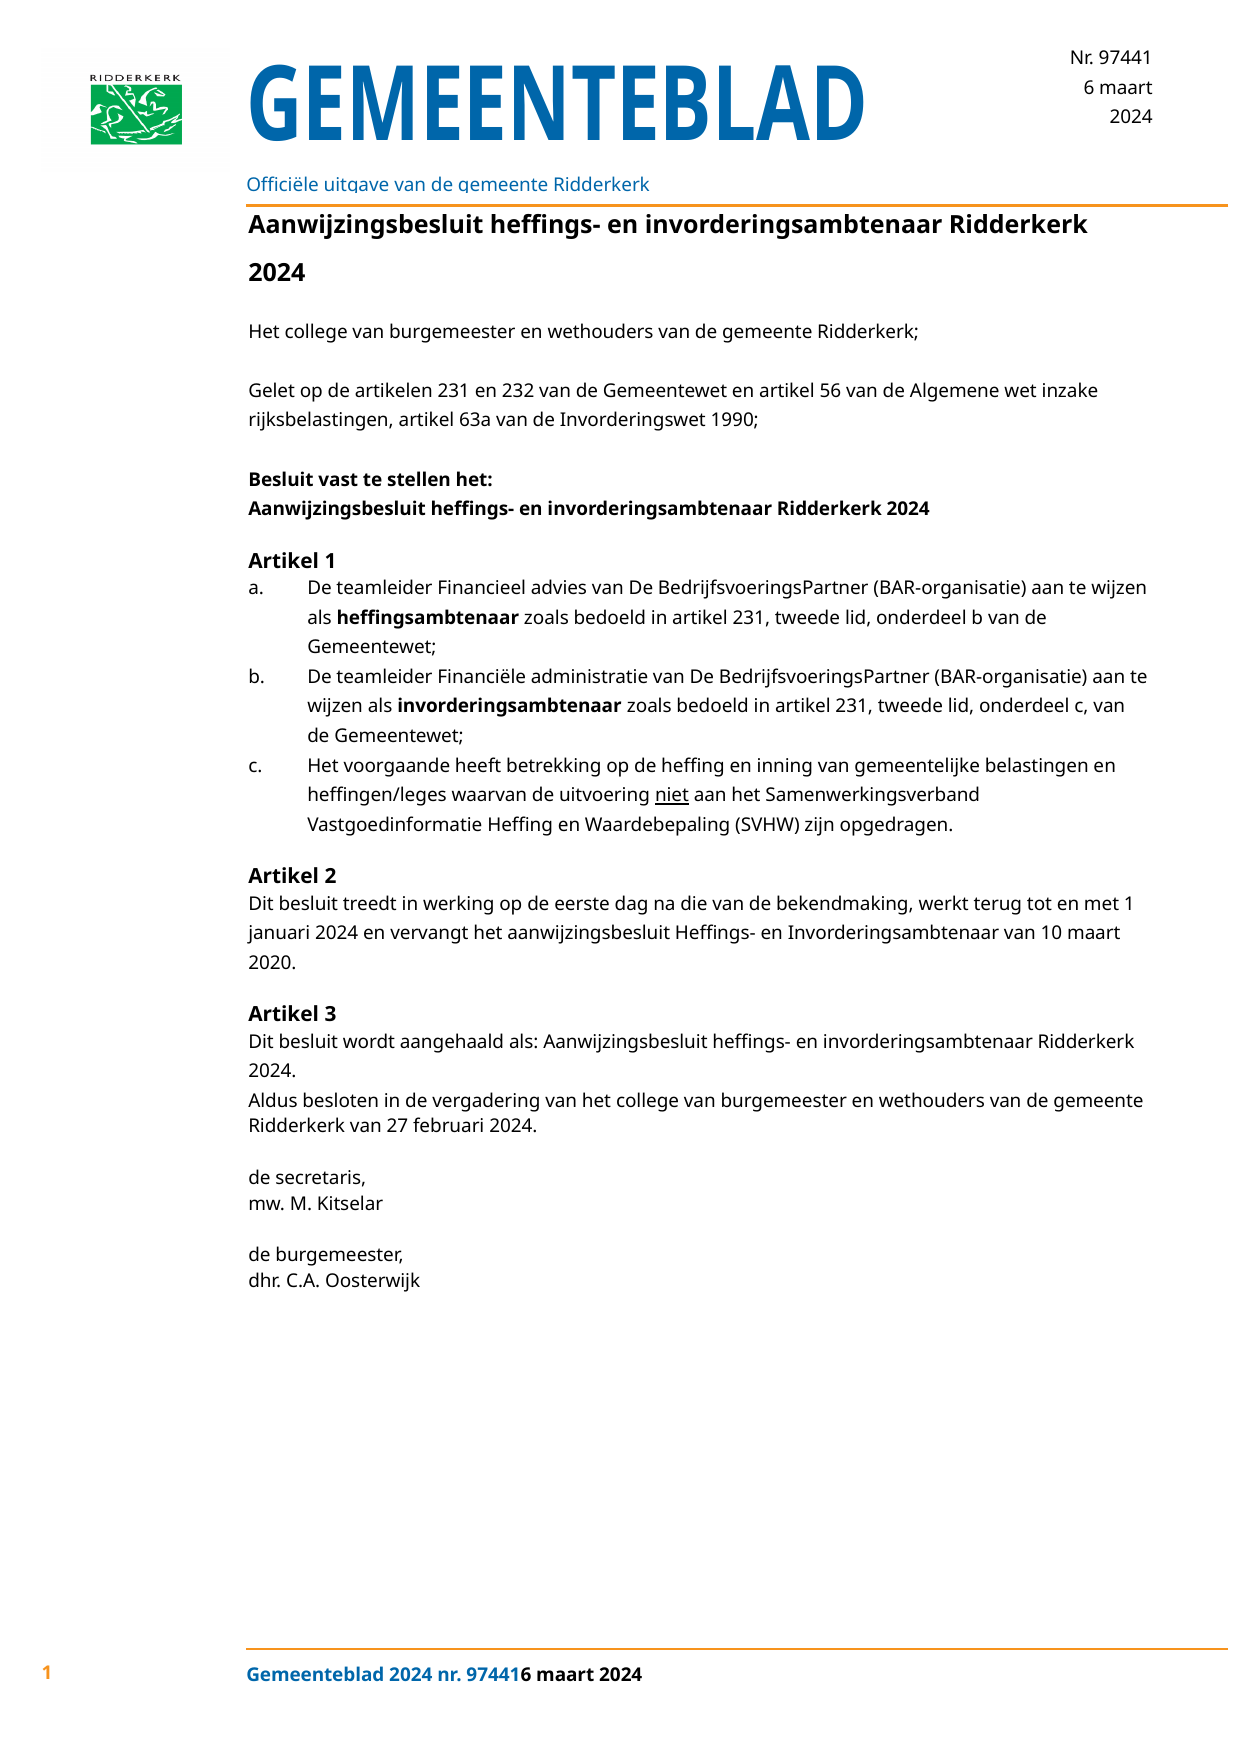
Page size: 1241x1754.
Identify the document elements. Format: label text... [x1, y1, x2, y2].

text mw. M. Kitselar [248, 1190, 1152, 1216]
text Artikel 3 [248, 999, 1152, 1028]
text Aanwijzingsbesluit heffings- en invorderingsambtenaar Ridderkerk 2024 [248, 207, 1152, 288]
text de burgemeester, [248, 1241, 1152, 1267]
text dhr. C.A. Oosterwijk [248, 1267, 1152, 1293]
list De teamleider Financieel advies van De BedrijfsvoeringsPartner (BAR-organisatie) aan te wijzen als heffingsambtenaar zoals bedoeld in artikel 231, tweede lid, onderdeel b van de Gemeentewet; [248, 574, 1152, 659]
text Aanwijzingsbesluit heffings- en invorderingsambtenaar Ridderkerk 2024 [248, 495, 1152, 521]
text Besluit vast te stellen het: [248, 466, 1152, 492]
list De teamleider Financiële administratie van De BedrijfsvoeringsPartner (BAR-organisatie) aan te wijzen als invorderingsambtenaar zoals bedoeld in artikel 231, tweede lid, onderdeel c, van de Gemeentewet; [248, 663, 1152, 748]
text de secretaris, [248, 1164, 1152, 1190]
text Gelet op de artikelen 231 en 232 van de Gemeentewet en artikel 56 van de Algemene wet inzake rijksbelastingen, artikel 63a van de Invorderingswet 1990; [248, 377, 1152, 432]
text Het college van burgemeester en wethouders van de gemeente Ridderkerk; [248, 318, 1152, 344]
text Artikel 1 [248, 546, 1152, 574]
picture [41, 47, 231, 172]
list Het voorgaande heeft betrekking op de heffing en inning van gemeentelijke belastingen en heffingen/leges waarvan de uitvoering niet aan het Samenwerkingsverband Vastgoedinformatie Heffing en Waardebepaling (SVHW) zijn opgedragen. [248, 752, 1152, 837]
text Artikel 2 [248, 861, 1152, 890]
text Dit besluit wordt aangehaald als: Aanwijzingsbesluit heffings- en invorderingsambtenaar Ridderkerk 2024. [248, 1028, 1152, 1083]
text Aldus besloten in de vergadering van het college van burgemeester en wethouders van de gemeente Ridderkerk van 27 februari 2024. [248, 1087, 1152, 1138]
text Dit besluit treedt in werking op de eerste dag na die van de bekendmaking, werkt terug tot en met 1 januari 2024 en vervangt het aanwijzingsbesluit Heffings- en Invorderingsambtenaar van 10 maart 2020. [248, 890, 1152, 975]
